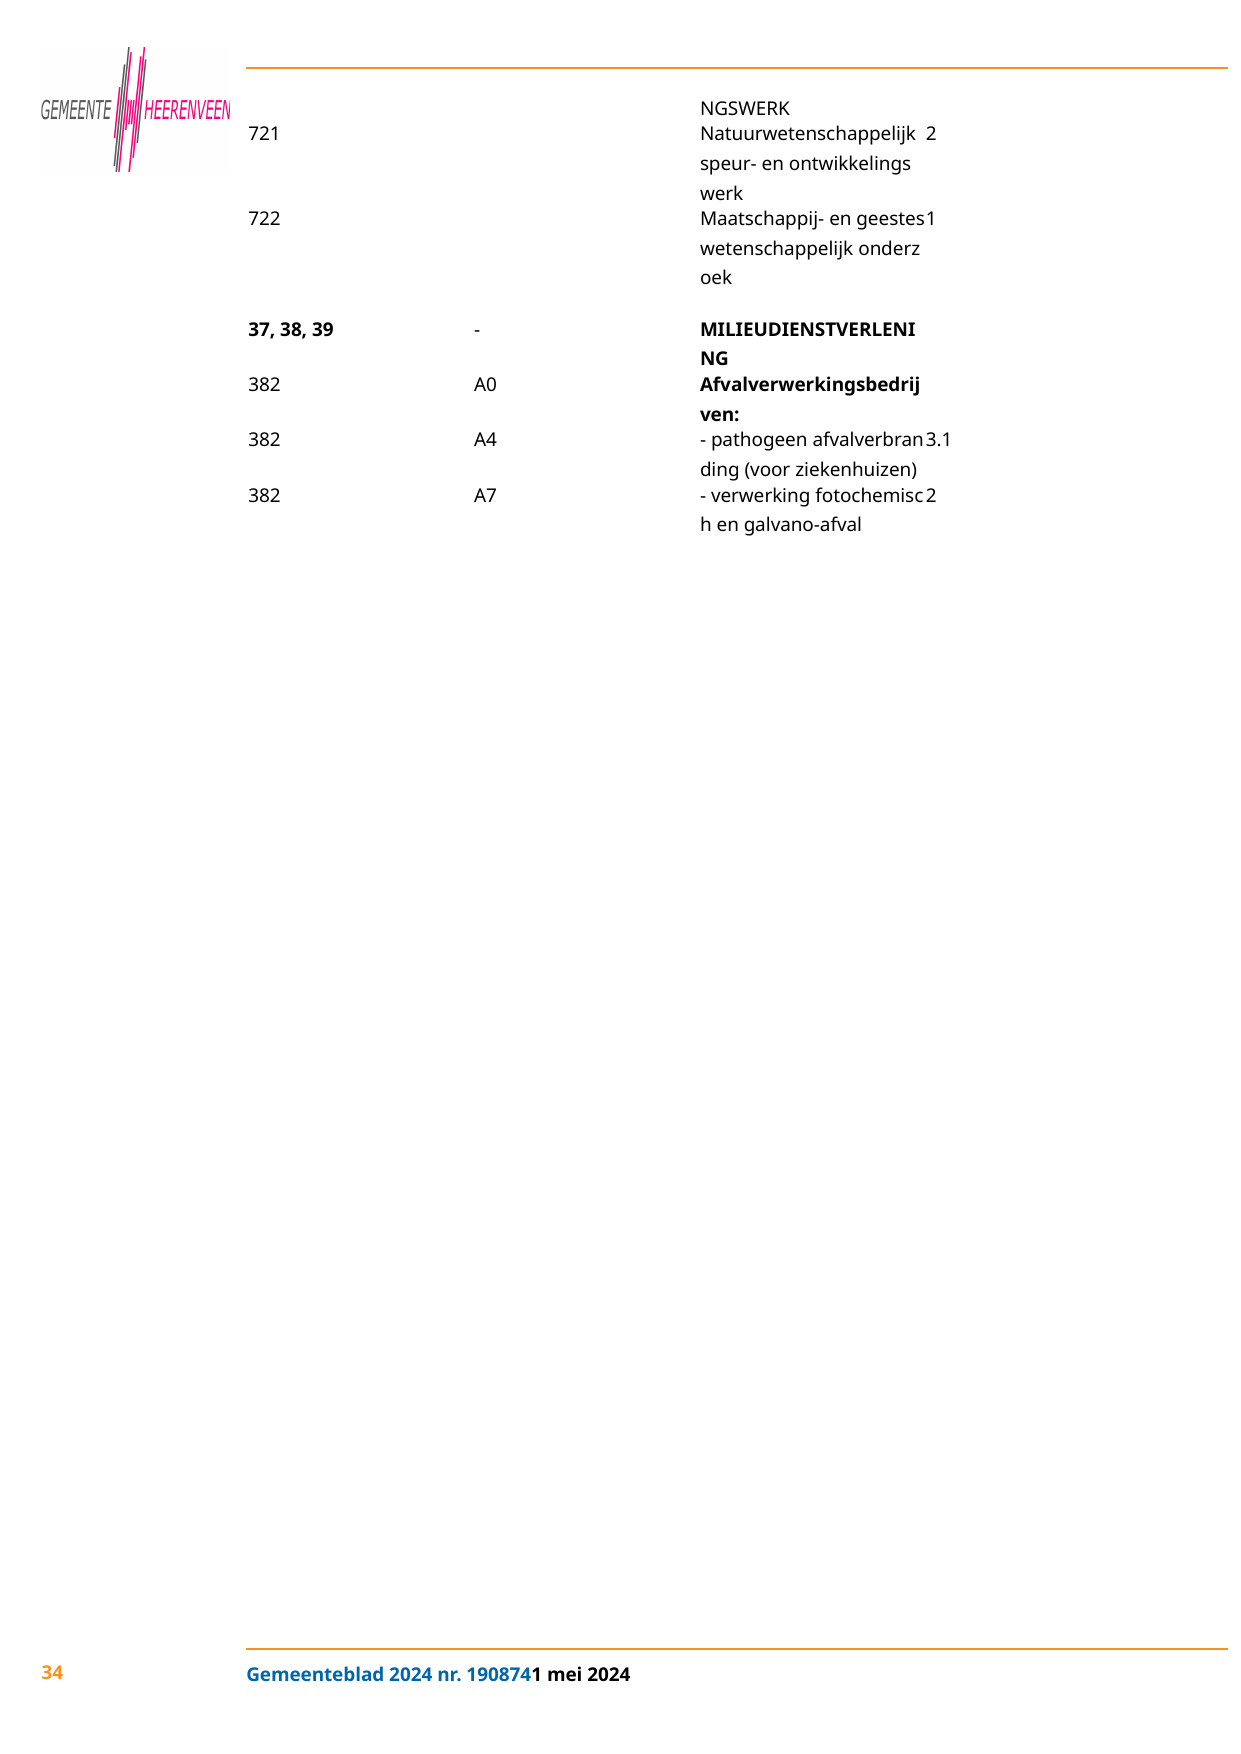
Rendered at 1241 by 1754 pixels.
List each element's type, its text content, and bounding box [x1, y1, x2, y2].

table_cell [926, 371, 1152, 427]
table_cell 2 [926, 121, 1152, 205]
table_cell [926, 316, 1152, 371]
table_cell 3.1 [926, 427, 1152, 482]
table_cell Natuurwetenschappelijk speur- en ontwikkelingswerk [700, 121, 926, 205]
table_cell 1 [926, 205, 1152, 290]
table_cell MILIEUDIENSTVERLENING [700, 316, 926, 371]
table_cell 382 [248, 427, 474, 482]
table_cell [474, 290, 700, 316]
table_cell 37, 38, 39 [248, 316, 474, 371]
table_cell [474, 205, 700, 290]
table_cell Maatschappij- en geesteswetenschappelijk onderzoek [700, 205, 926, 290]
table_cell [926, 95, 1152, 121]
table_cell - verwerking fotochemisch en galvano-afval [700, 482, 926, 537]
table_cell [926, 290, 1152, 316]
picture [41, 47, 231, 172]
table_cell A7 [474, 482, 700, 537]
table_cell - pathogeen afvalverbranding (voor ziekenhuizen) [700, 427, 926, 482]
table_cell A4 [474, 427, 700, 482]
table_cell 382 [248, 482, 474, 537]
table_cell NGSWERK [700, 95, 926, 121]
table_cell Afvalverwerkingsbedrijven: [700, 371, 926, 427]
table_cell - [474, 316, 700, 371]
table_cell 2 [926, 482, 1152, 537]
table_cell 722 [248, 205, 474, 290]
table_cell A0 [474, 371, 700, 427]
table_cell [700, 290, 926, 316]
table_cell [248, 290, 474, 316]
table_cell 721 [248, 121, 474, 205]
table_cell - [474, 95, 700, 121]
table_cell 382 [248, 371, 474, 427]
table_cell [248, 95, 474, 121]
table_cell [474, 121, 700, 205]
